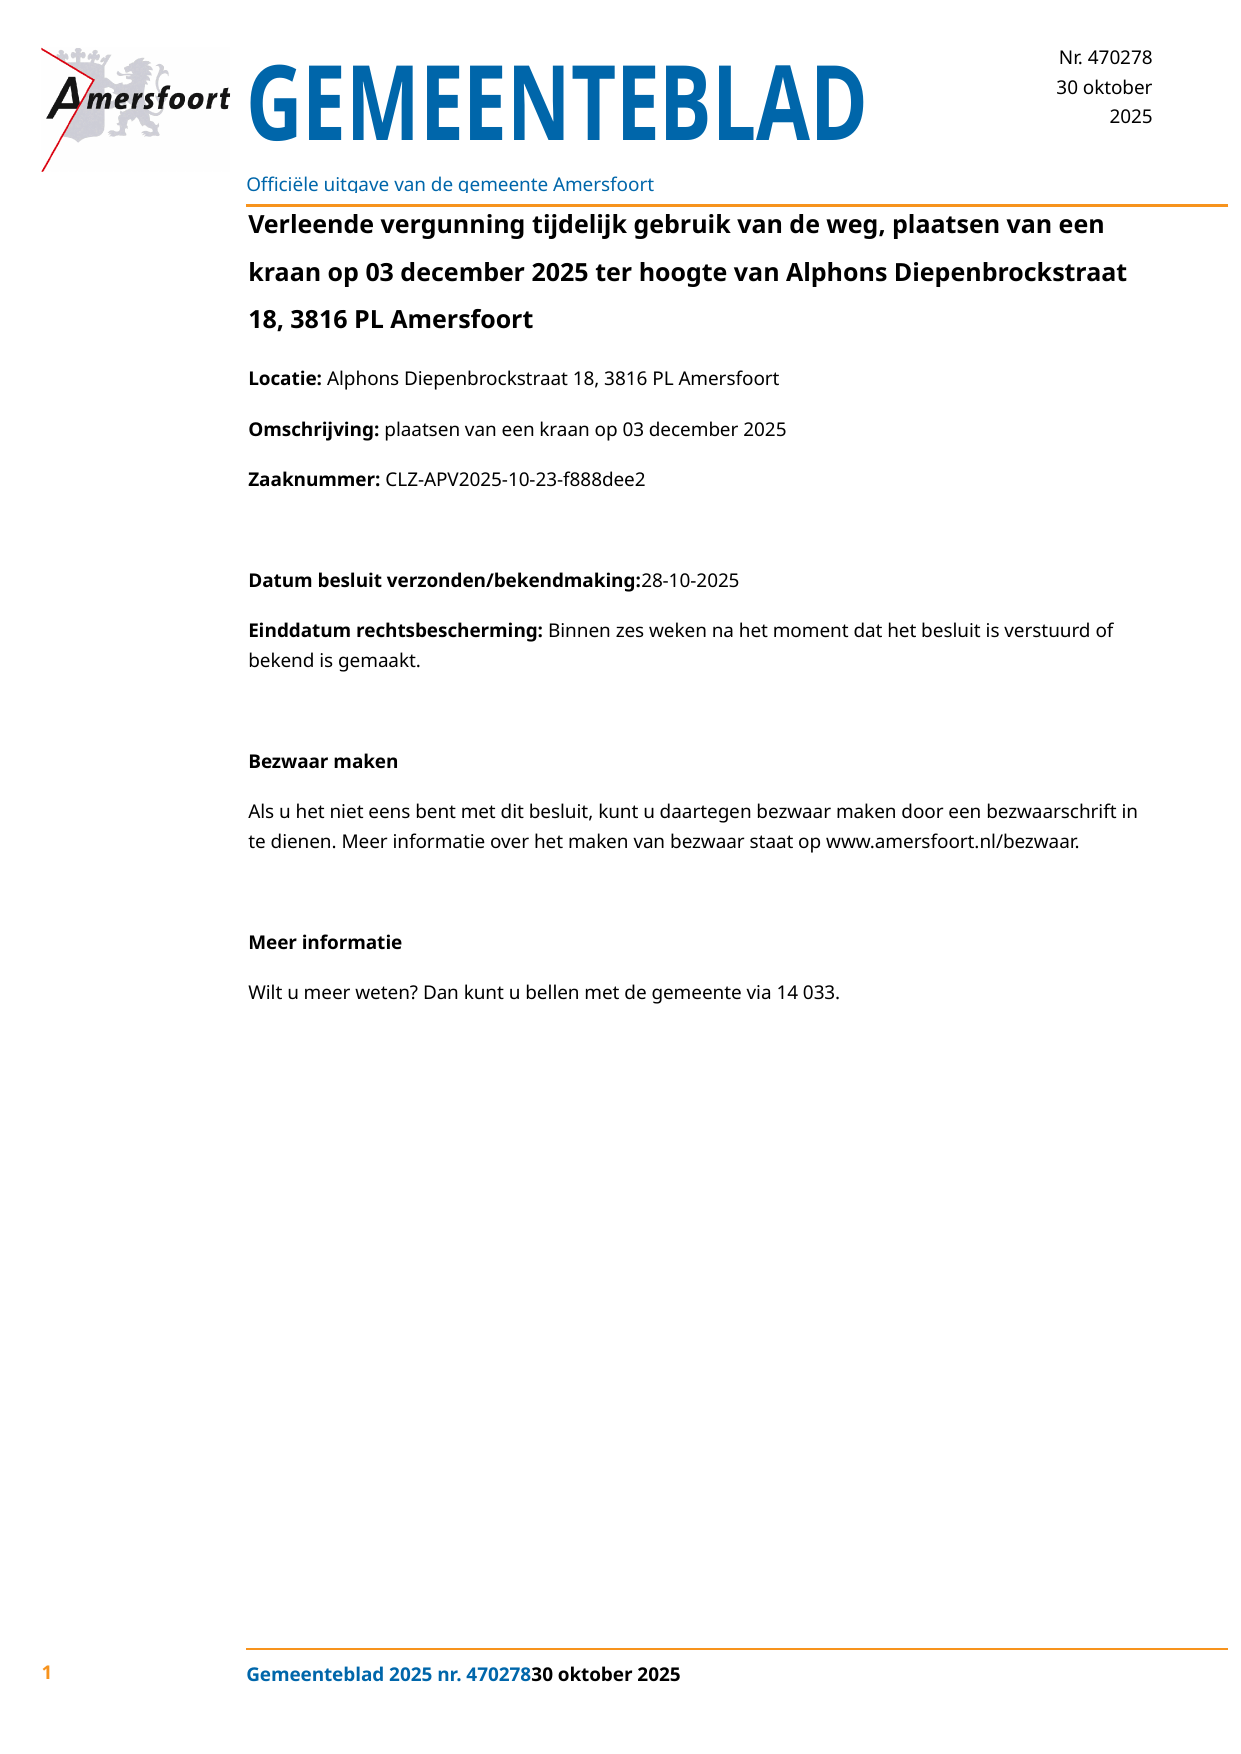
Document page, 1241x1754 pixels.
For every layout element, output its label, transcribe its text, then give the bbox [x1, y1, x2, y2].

text Wilt u meer weten? Dan kunt u bellen met de gemeente via 14 033. [248, 979, 1152, 1005]
text Omschrijving: plaatsen van een kraan op 03 december 2025 [248, 416, 1152, 442]
text Datum besluit verzonden/bekendmaking:28-10-2025 [248, 567, 1152, 593]
text Meer informatie [248, 929, 1152, 954]
text Bezwaar maken [248, 748, 1152, 774]
text Zaaknummer: CLZ-APV2025-10-23-f888dee2 [248, 466, 1152, 492]
picture [41, 47, 231, 172]
text Locatie: Alphons Diepenbrockstraat 18, 3816 PL Amersfoort [248, 366, 1152, 391]
text Als u het niet eens bent met dit besluit, kunt u daartegen bezwaar maken door een bezwaarschrift in te dienen. Meer informatie over het maken van bezwaar staat op www.amersfoort.nl/bezwaar. [248, 798, 1152, 854]
text Verleende vergunning tijdelijk gebruik van de weg, plaatsen van een kraan op 03 december 2025 ter hoogte van Alphons Diepenbrockstraat 18, 3816 PL Amersfoort [248, 207, 1152, 336]
text Einddatum rechtsbescherming: Binnen zes weken na het moment dat het besluit is verstuurd of bekend is gemaakt. [248, 618, 1152, 673]
